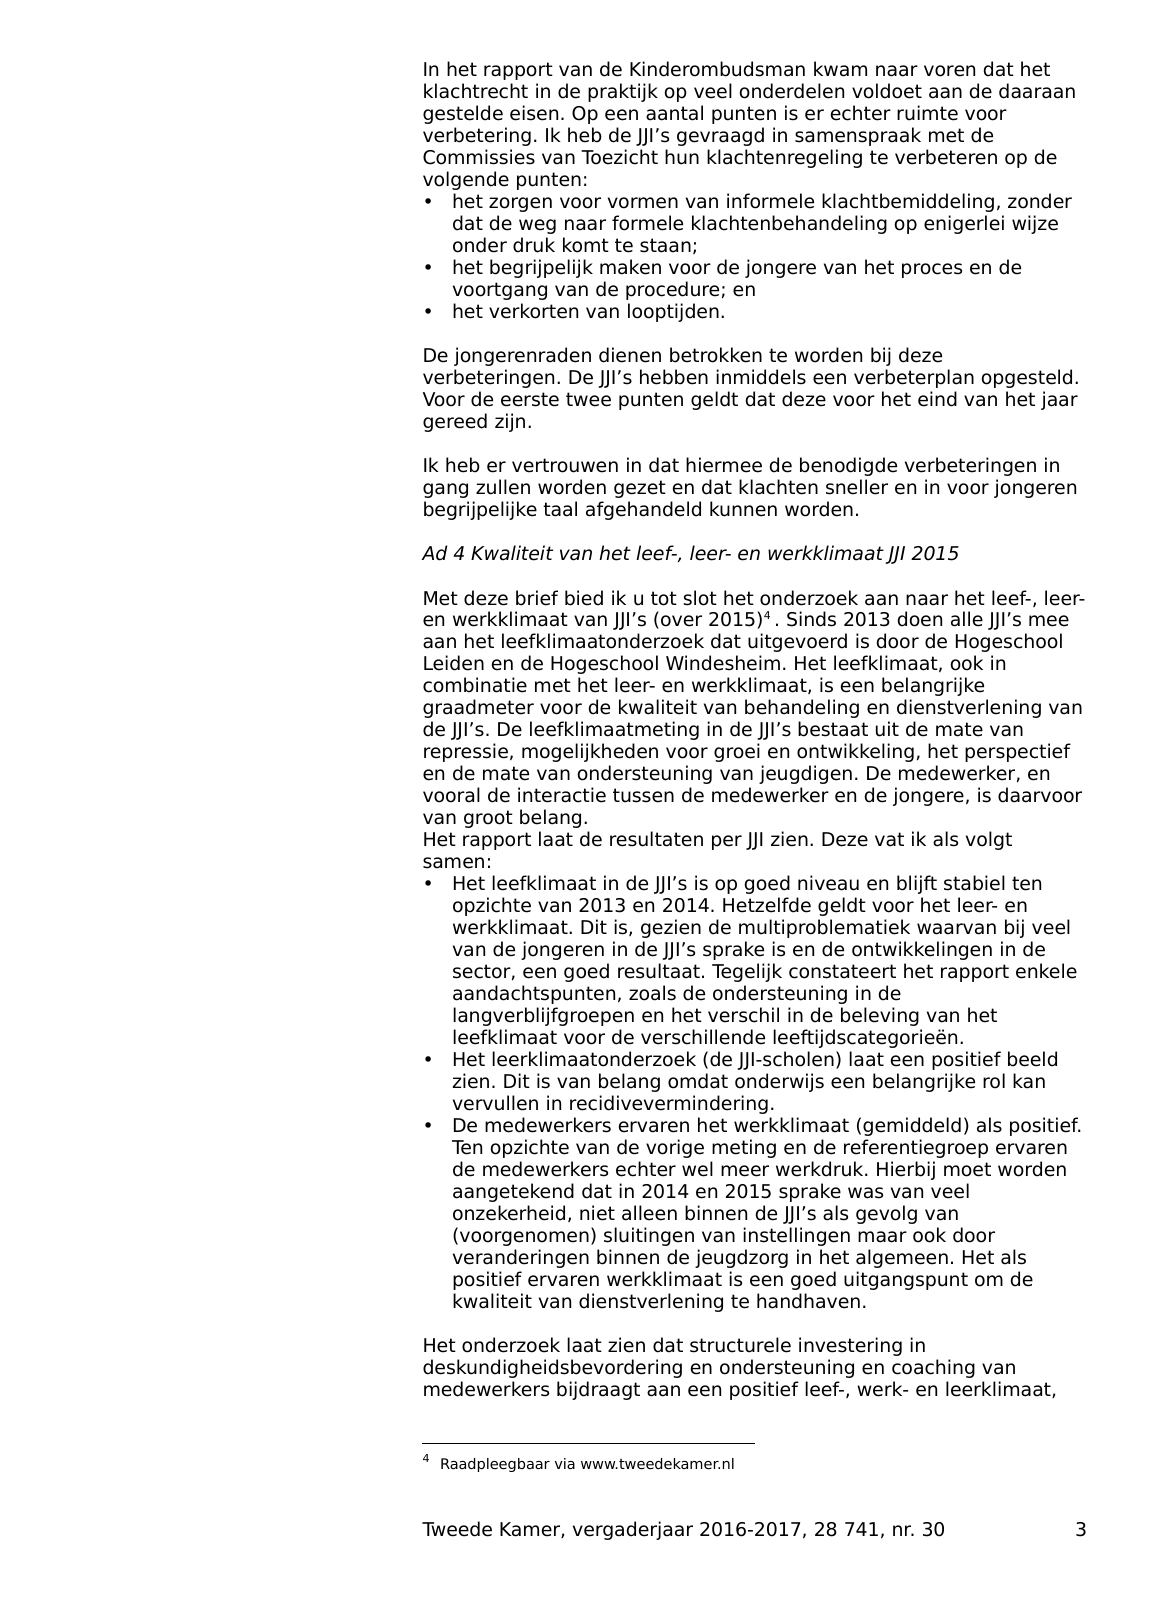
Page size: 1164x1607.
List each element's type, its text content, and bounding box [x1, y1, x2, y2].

text De jongerenraden dienen betrokken te worden bij deze verbeteringen. De JJI’s hebben inmiddels een verbeterplan opgesteld. Voor de eerste twee punten geldt dat deze voor het eind van het jaar gereed zijn. [422, 345, 1087, 433]
text Raadpleegbaar via www.tweedekamer.nl [422, 1452, 1087, 1474]
text • Het leefklimaat in de JJI’s is op goed niveau en blijft stabiel ten opzichte van 2013 en 2014. Hetzelfde geldt voor het leer- en werkklimaat. Dit is, gezien de multiproblematiek waarvan bij veel van de jongeren in de JJI’s sprake is en de ontwikkelingen in de sector, een goed resultaat. Tegelijk constateert het rapport enkele aandachtspunten, zoals de ondersteuning in de langverblijfgroepen en het verschil in de beleving van het leefklimaat voor de verschillende leeftijdscategorieën. [422, 873, 1087, 1049]
text • het verkorten van looptijden. [422, 301, 1087, 323]
text • het begrijpelijk maken voor de jongere van het proces en de voortgang van de procedure; en [422, 257, 1087, 301]
text • Het leerklimaatonderzoek (de JJI-scholen) laat een positief beeld zien. Dit is van belang omdat onderwijs een belangrijke rol kan vervullen in recidivevermindering. [422, 1049, 1087, 1115]
text In het rapport van de Kinderombudsman kwam naar voren dat het klachtrecht in de praktijk op veel onderdelen voldoet aan de daaraan gestelde eisen. Op een aantal punten is er echter ruimte voor verbetering. Ik heb de JJI’s gevraagd in samenspraak met de Commissies van Toezicht hun klachtenregeling te verbeteren op de volgende punten: [422, 59, 1087, 191]
text • De medewerkers ervaren het werkklimaat (gemiddeld) als positief. Ten opzichte van de vorige meting en de referentiegroep ervaren de medewerkers echter wel meer werkdruk. Hierbij moet worden aangetekend dat in 2014 en 2015 sprake was van veel onzekerheid, niet alleen binnen de JJI’s als gevolg van (voorgenomen) sluitingen van instellingen maar ook door veranderingen binnen de jeugdzorg in het algemeen. Het als positief ervaren werkklimaat is een goed uitgangspunt om de kwaliteit van dienstverlening te handhaven. [422, 1115, 1087, 1313]
text Het onderzoek laat zien dat structurele investering in deskundigheidsbevordering en ondersteuning en coaching van medewerkers bijdraagt aan een positief leef-, werk- en leerklimaat, [422, 1335, 1087, 1401]
text Het rapport laat de resultaten per JJI zien. Deze vat ik als volgt samen: [422, 829, 1087, 873]
text Ik heb er vertrouwen in dat hiermee de benodigde verbeteringen in gang zullen worden gezet en dat klachten sneller en in voor jongeren begrijpelijke taal afgehandeld kunnen worden. [422, 455, 1087, 521]
text Met deze brief bied ik u tot slot het onderzoek aan naar het leef-, leer- en werkklimaat van JJI’s (over 2015). Sinds 2013 doen alle JJI’s mee aan het leefklimaatonderzoek dat uitgevoerd is door de Hogeschool Leiden en de Hogeschool Windesheim. Het leefklimaat, ook in combinatie met het leer- en werkklimaat, is een belangrijke graadmeter voor de kwaliteit van behandeling en dienstverlening van de JJI’s. De leefklimaatmeting in de JJI’s bestaat uit de mate van repressie, mogelijkheden voor groei en ontwikkeling, het perspectief en de mate van ondersteuning van jeugdigen. De medewerker, en vooral de interactie tussen de medewerker en de jongere, is daarvoor van groot belang. [422, 587, 1087, 829]
text • het zorgen voor vormen van informele klachtbemiddeling, zonder dat de weg naar formele klachtenbehandeling op enigerlei wijze onder druk komt te staan; [422, 191, 1087, 257]
subtitle Ad 4 Kwaliteit van het leef-, leer- en werkklimaat JJI 2015 [422, 543, 1087, 565]
